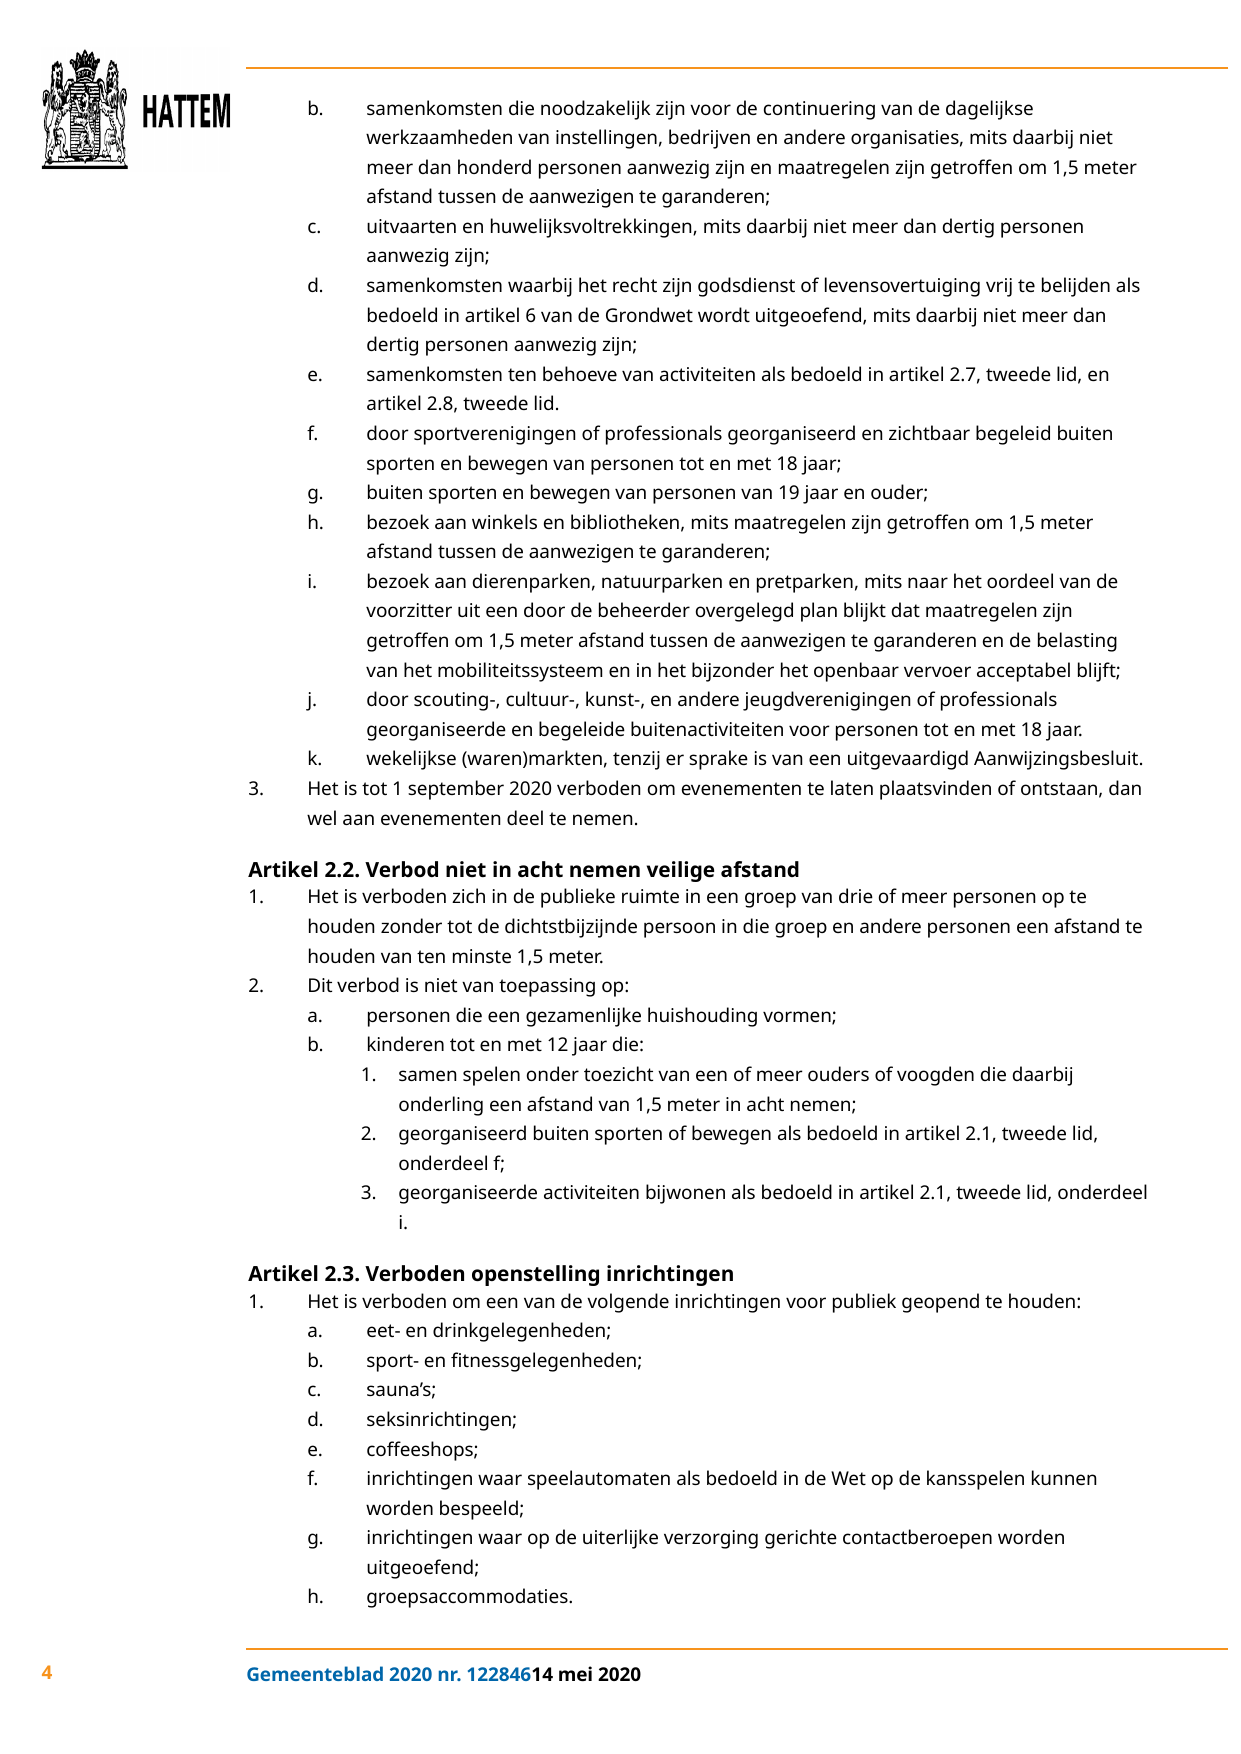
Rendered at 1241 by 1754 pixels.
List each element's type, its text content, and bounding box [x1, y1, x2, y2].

list bezoek aan winkels en bibliotheken, mits maatregelen zijn getroffen om 1,5 meter afstand tussen de aanwezigen te garanderen; [307, 509, 1152, 564]
list samenkomsten ten behoeve van activiteiten als bedoeld in artikel 2.7, tweede lid, en artikel 2.8, tweede lid. [307, 361, 1152, 416]
text Artikel 2.2. Verbod niet in acht nemen veilige afstand [248, 855, 1152, 884]
list bezoek aan dierenparken, natuurparken en pretparken, mits naar het oordeel van de voorzitter uit een door de beheerder overgelegd plan blijkt dat maatregelen zijn getroffen om 1,5 meter afstand tussen de aanwezigen te garanderen en de belasting van het mobiliteitssysteem en in het bijzonder het openbaar vervoer acceptabel blijft; [307, 568, 1152, 683]
list inrichtingen waar op de uiterlijke verzorging gerichte contactberoepen worden uitgeoefend; [307, 1524, 1152, 1580]
list personen die een gezamenlijke huishouding vormen; [307, 1002, 1152, 1028]
list uitvaarten en huwelijksvoltrekkingen, mits daarbij niet meer dan dertig personen aanwezig zijn; [307, 213, 1152, 268]
list samenkomsten die noodzakelijk zijn voor de continuering van de dagelijkse werkzaamheden van instellingen, bedrijven en andere organisaties, mits daarbij niet meer dan honderd personen aanwezig zijn en maatregelen zijn getroffen om 1,5 meter afstand tussen de aanwezigen te garanderen; [307, 95, 1152, 209]
list georganiseerde activiteiten bijwonen als bedoeld in artikel 2.1, tweede lid, onderdeel i. [361, 1179, 1152, 1235]
list Dit verbod is niet van toepassing op: [248, 972, 1152, 998]
list georganiseerd buiten sporten of bewegen als bedoeld in artikel 2.1, tweede lid, onderdeel f; [361, 1120, 1152, 1176]
list door sportverenigingen of professionals georganiseerd en zichtbaar begeleid buiten sporten en bewegen van personen tot en met 18 jaar; [307, 420, 1152, 476]
list eet- en drinkgelegenheden; [307, 1317, 1152, 1343]
list wekelijkse (waren)markten, tenzij er sprake is van een uitgevaardigd Aanwijzingsbesluit. [307, 746, 1152, 771]
list Het is verboden om een van de volgende inrichtingen voor publiek geopend te houden: [248, 1288, 1152, 1314]
list seksinrichtingen; [307, 1406, 1152, 1432]
list Het is verboden zich in de publieke ruimte in een groep van drie of meer personen op te houden zonder tot de dichtstbijzijnde persoon in die groep en andere personen een afstand te houden van ten minste 1,5 meter. [248, 884, 1152, 968]
text Artikel 2.3. Verboden openstelling inrichtingen [248, 1259, 1152, 1288]
list Het is tot 1 september 2020 verboden om evenementen te laten plaatsvinden of ontstaan, dan wel aan evenementen deel te nemen. [248, 775, 1152, 831]
list coffeeshops; [307, 1436, 1152, 1462]
list sauna’s; [307, 1377, 1152, 1402]
list samenkomsten waarbij het recht zijn godsdienst of levensovertuiging vrij te belijden als bedoeld in artikel 6 van de Grondwet wordt uitgeoefend, mits daarbij niet meer dan dertig personen aanwezig zijn; [307, 272, 1152, 357]
list door scouting-, cultuur-, kunst-, en andere jeugdverenigingen of professionals georganiseerde en begeleide buitenactiviteiten voor personen tot en met 18 jaar. [307, 686, 1152, 742]
list kinderen tot en met 12 jaar die: [307, 1032, 1152, 1057]
list groepsaccommodaties. [307, 1584, 1152, 1609]
list samen spelen onder toezicht van een of meer ouders of voogden die daarbij onderling een afstand van 1,5 meter in acht nemen; [361, 1061, 1152, 1116]
list inrichtingen waar speelautomaten als bedoeld in de Wet op de kansspelen kunnen worden bespeeld; [307, 1465, 1152, 1521]
list sport- en fitnessgelegenheden; [307, 1347, 1152, 1373]
list buiten sporten en bewegen van personen van 19 jaar en ouder; [307, 479, 1152, 505]
picture [41, 47, 231, 172]
